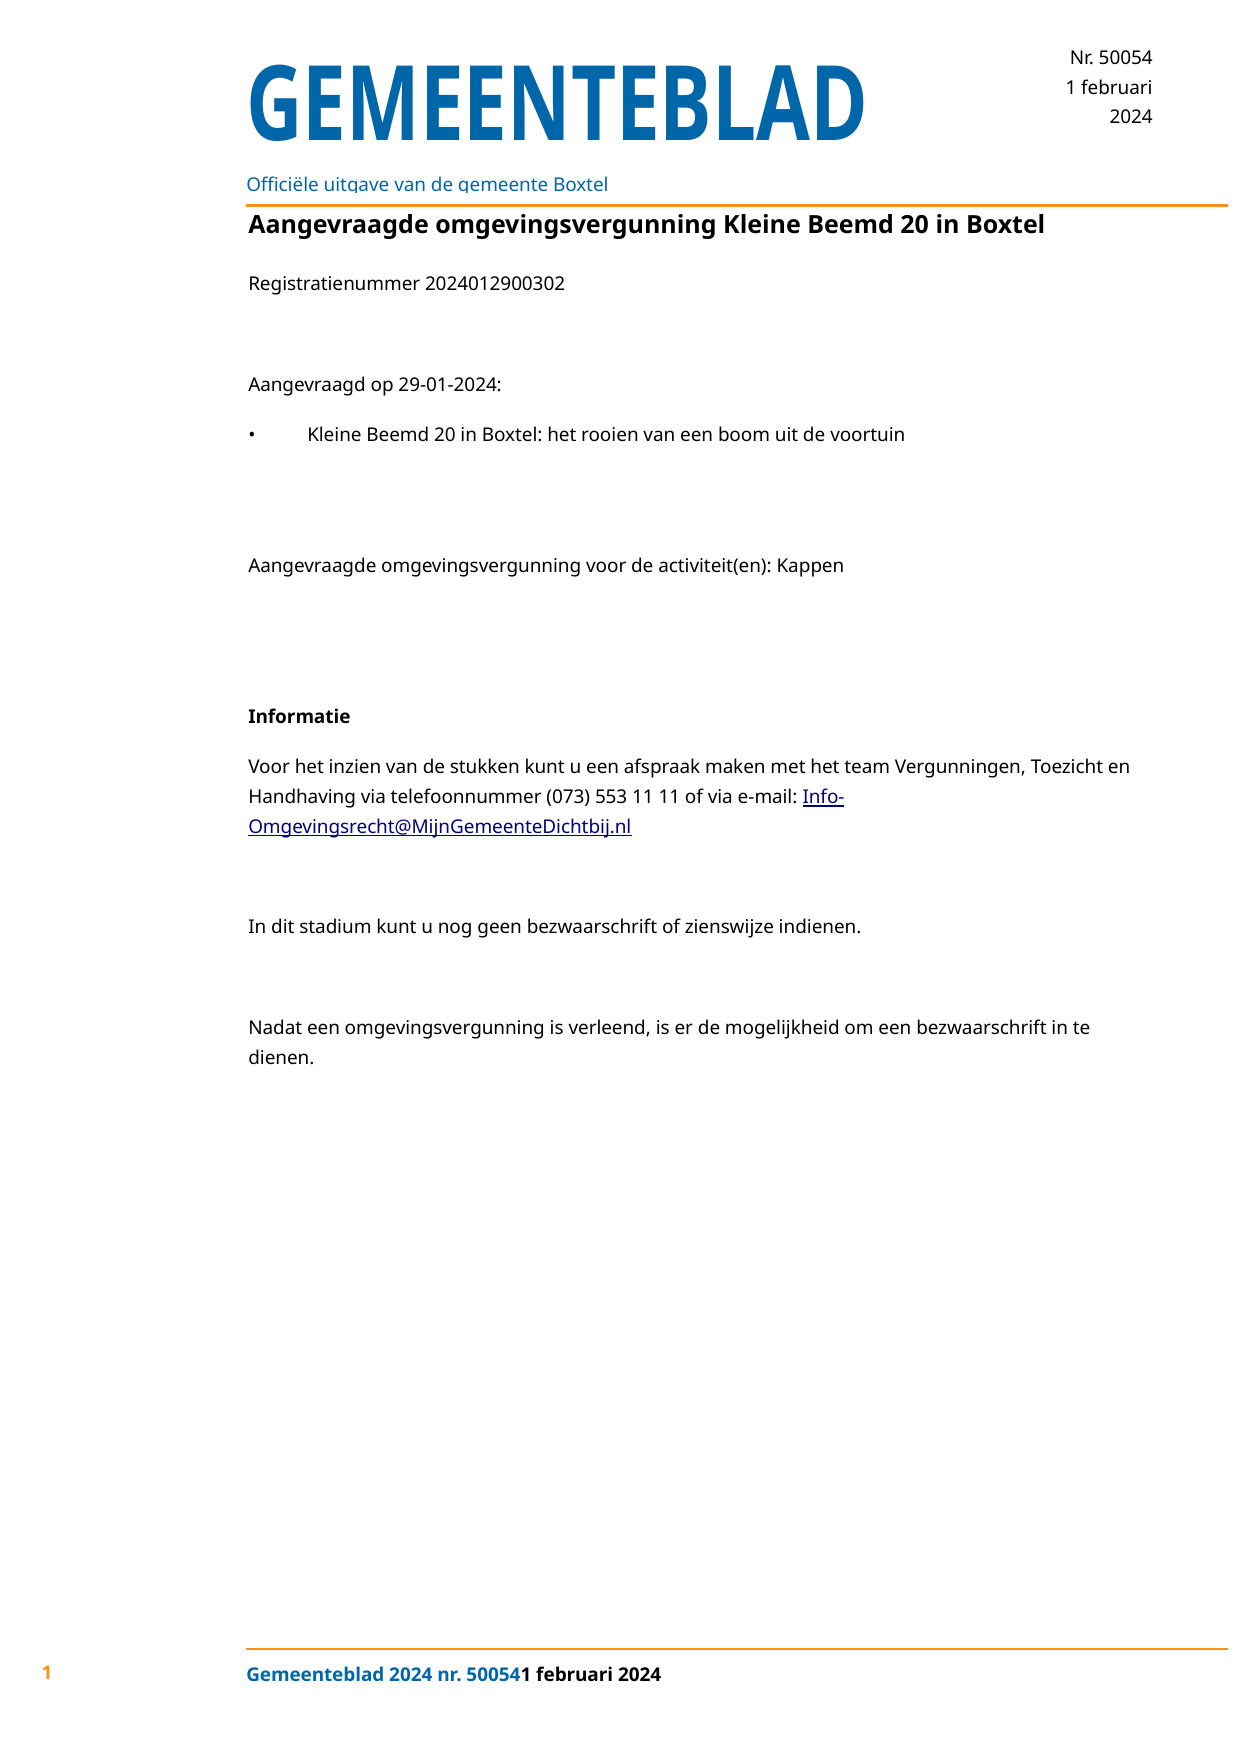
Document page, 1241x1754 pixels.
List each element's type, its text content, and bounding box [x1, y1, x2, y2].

text In dit stadium kunt u nog geen bezwaarschrift of zienswijze indienen. [248, 914, 1152, 939]
text Voor het inzien van de stukken kunt u een afspraak maken met het team Vergunningen, Toezicht en Handhaving via telefoonnummer (073) 553 11 11 of via e-mail: Info-Omgevingsrecht@MijnGemeenteDichtbij.nl [248, 754, 1152, 838]
picture [41, 47, 231, 172]
text Aangevraagd op 29-01-2024: [248, 371, 1152, 397]
text Nadat een omgevingsvergunning is verleend, is er de mogelijkheid om een bezwaarschrift in te dienen. [248, 1014, 1152, 1070]
list Kleine Beemd 20 in Boxtel: het rooien van een boom uit de voortuin [248, 422, 1152, 447]
text Informatie [248, 703, 1152, 729]
text Aangevraagde omgevingsvergunning Kleine Beemd 20 in Boxtel [248, 207, 1152, 241]
text Aangevraagde omgevingsvergunning voor de activiteit(en): Kappen [248, 552, 1152, 578]
text Registratienummer 2024012900302 [248, 270, 1152, 296]
